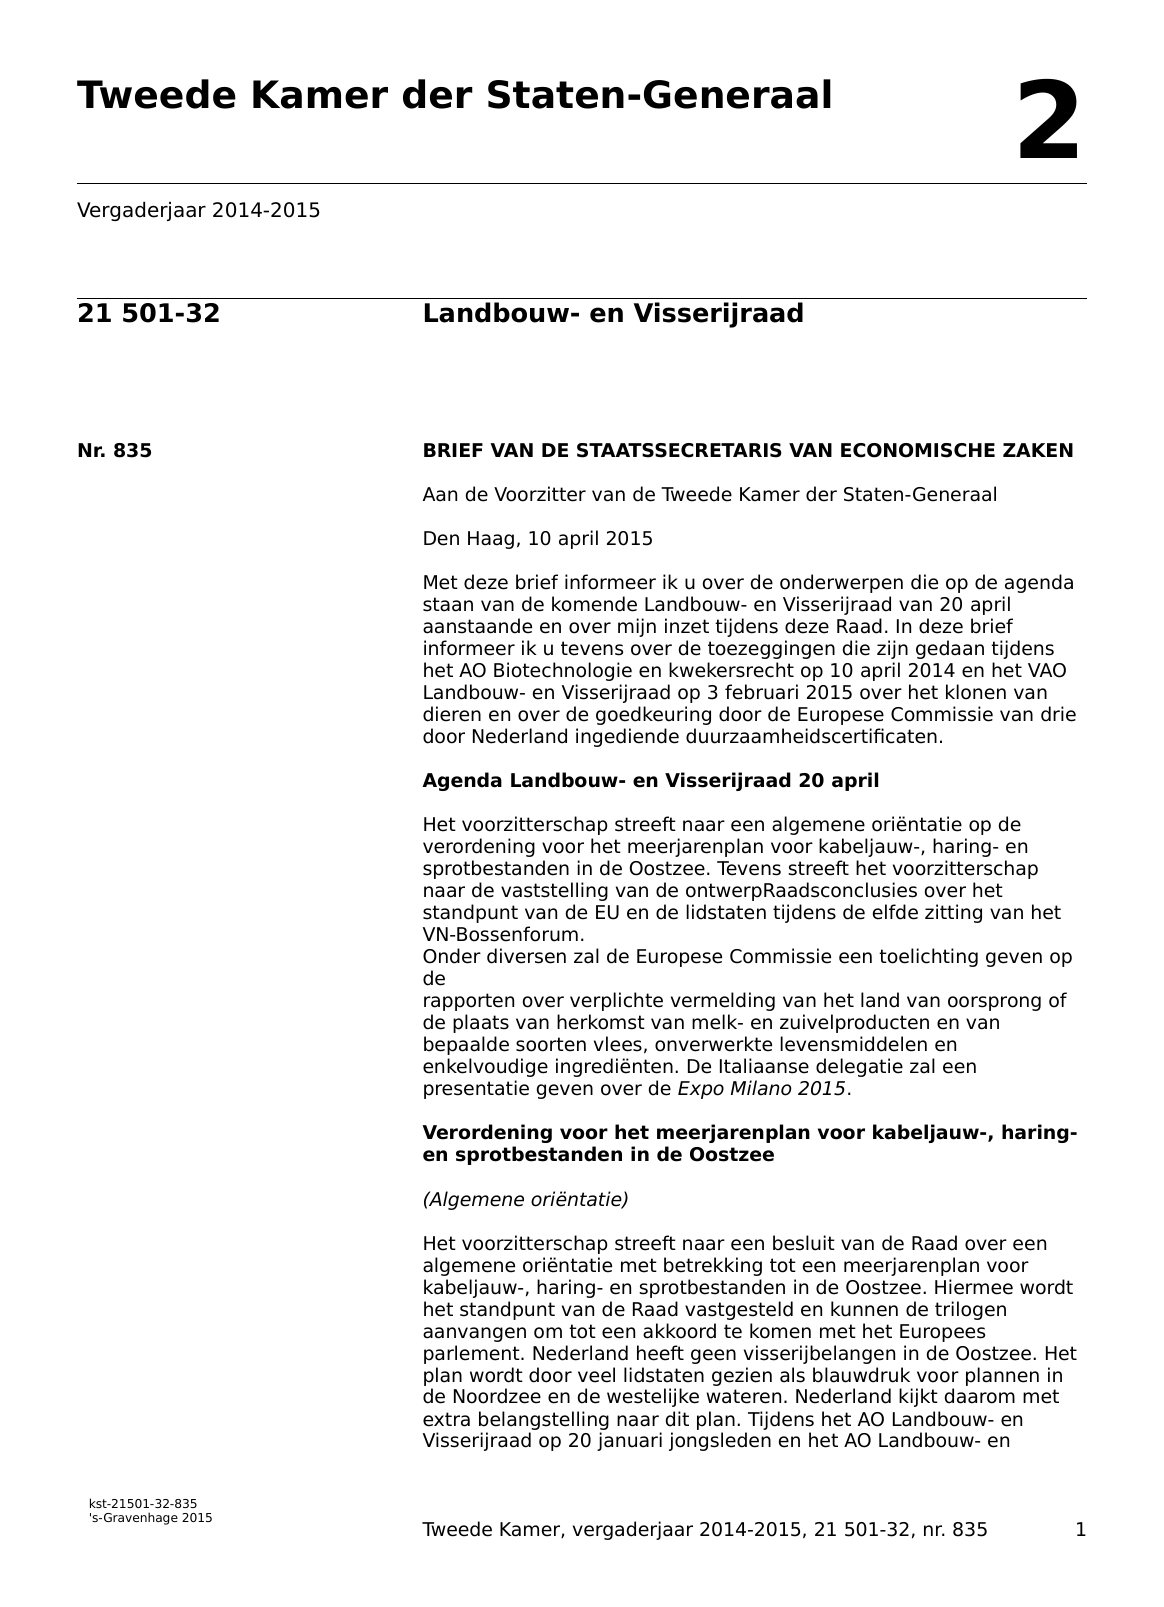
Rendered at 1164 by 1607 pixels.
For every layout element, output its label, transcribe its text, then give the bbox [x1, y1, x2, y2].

text Het voorzitterschap streeft naar een besluit van de Raad over een algemene oriëntatie met betrekking tot een meerjarenplan voor kabeljauw-, haring- en sprotbestanden in de Oostzee. Hiermee wordt het standpunt van de Raad vastgesteld en kunnen de trilogen aanvangen om tot een akkoord te komen met het Europees parlement. Nederland heeft geen visserijbelangen in de Oostzee. Het plan wordt door veel lidstaten gezien als blauwdruk voor plannen in de Noordzee en de westelijke wateren. Nederland kijkt daarom met extra belangstelling naar dit plan. Tijdens het AO Landbouw- en Visserijraad op 20 januari jongsleden en het AO Landbouw- en [422, 1233, 1087, 1452]
text kst-21501-32-835 [88, 1497, 323, 1511]
subtitle (Algemene oriëntatie) [422, 1188, 1087, 1210]
text rapporten over verplichte vermelding van het land van oorsprong of de plaats van herkomst van melk- en zuivelproducten en van bepaalde soorten vlees, onverwerkte levensmiddelen en enkelvoudige ingrediënten. De Italiaanse delegatie zal een presentatie geven over de Expo Milano 2015. [422, 990, 1087, 1100]
subtitle Agenda Landbouw- en Visserijraad 20 april [422, 770, 1087, 792]
table_cell Vergaderjaar 2014-2015 [77, 184, 1087, 298]
table_header 2 [886, 59, 1087, 183]
text Aan de Voorzitter van de Tweede Kamer der Staten-Generaal [422, 484, 1087, 506]
table_header Tweede Kamer der Staten-Generaal [77, 59, 886, 183]
text Het voorzitterschap streeft naar een algemene oriëntatie op de verordening voor het meerjarenplan voor kabeljauw-, haring- en sprotbestanden in de Oostzee. Tevens streeft het voorzitterschap naar de vaststelling van de ontwerpRaadsconclusies over het standpunt van de EU en de lidstaten tijdens de elfde zitting van het VN-Bossenforum. [422, 814, 1087, 946]
subtitle 21 501-32 Landbouw- en Visserijraad [77, 299, 1087, 329]
text Onder diversen zal de Europese Commissie een toelichting geven op de [422, 946, 1087, 990]
text Met deze brief informeer ik u over de onderwerpen die op de agenda staan van de komende Landbouw- en Visserijraad van 20 april aanstaande en over mijn inzet tijdens deze Raad. In deze brief informeer ik u tevens over de toezeggingen die zijn gedaan tijdens het AO Biotechnologie en kwekersrecht op 10 april 2014 en het VAO Landbouw- en Visserijraad op 3 februari 2015 over het klonen van dieren en over de goedkeuring door de Europese Commissie van drie door Nederland ingediende duurzaamheidscertificaten. [422, 572, 1087, 748]
text Den Haag, 10 april 2015 [422, 528, 1087, 550]
subtitle Nr. 835 BRIEF VAN DE STAATSSECRETARIS VAN ECONOMISCHE ZAKEN [77, 440, 1087, 462]
subtitle Verordening voor het meerjarenplan voor kabeljauw-, haring- en sprotbestanden in de Oostzee [422, 1122, 1087, 1166]
text 's-Gravenhage 2015 [88, 1511, 323, 1525]
